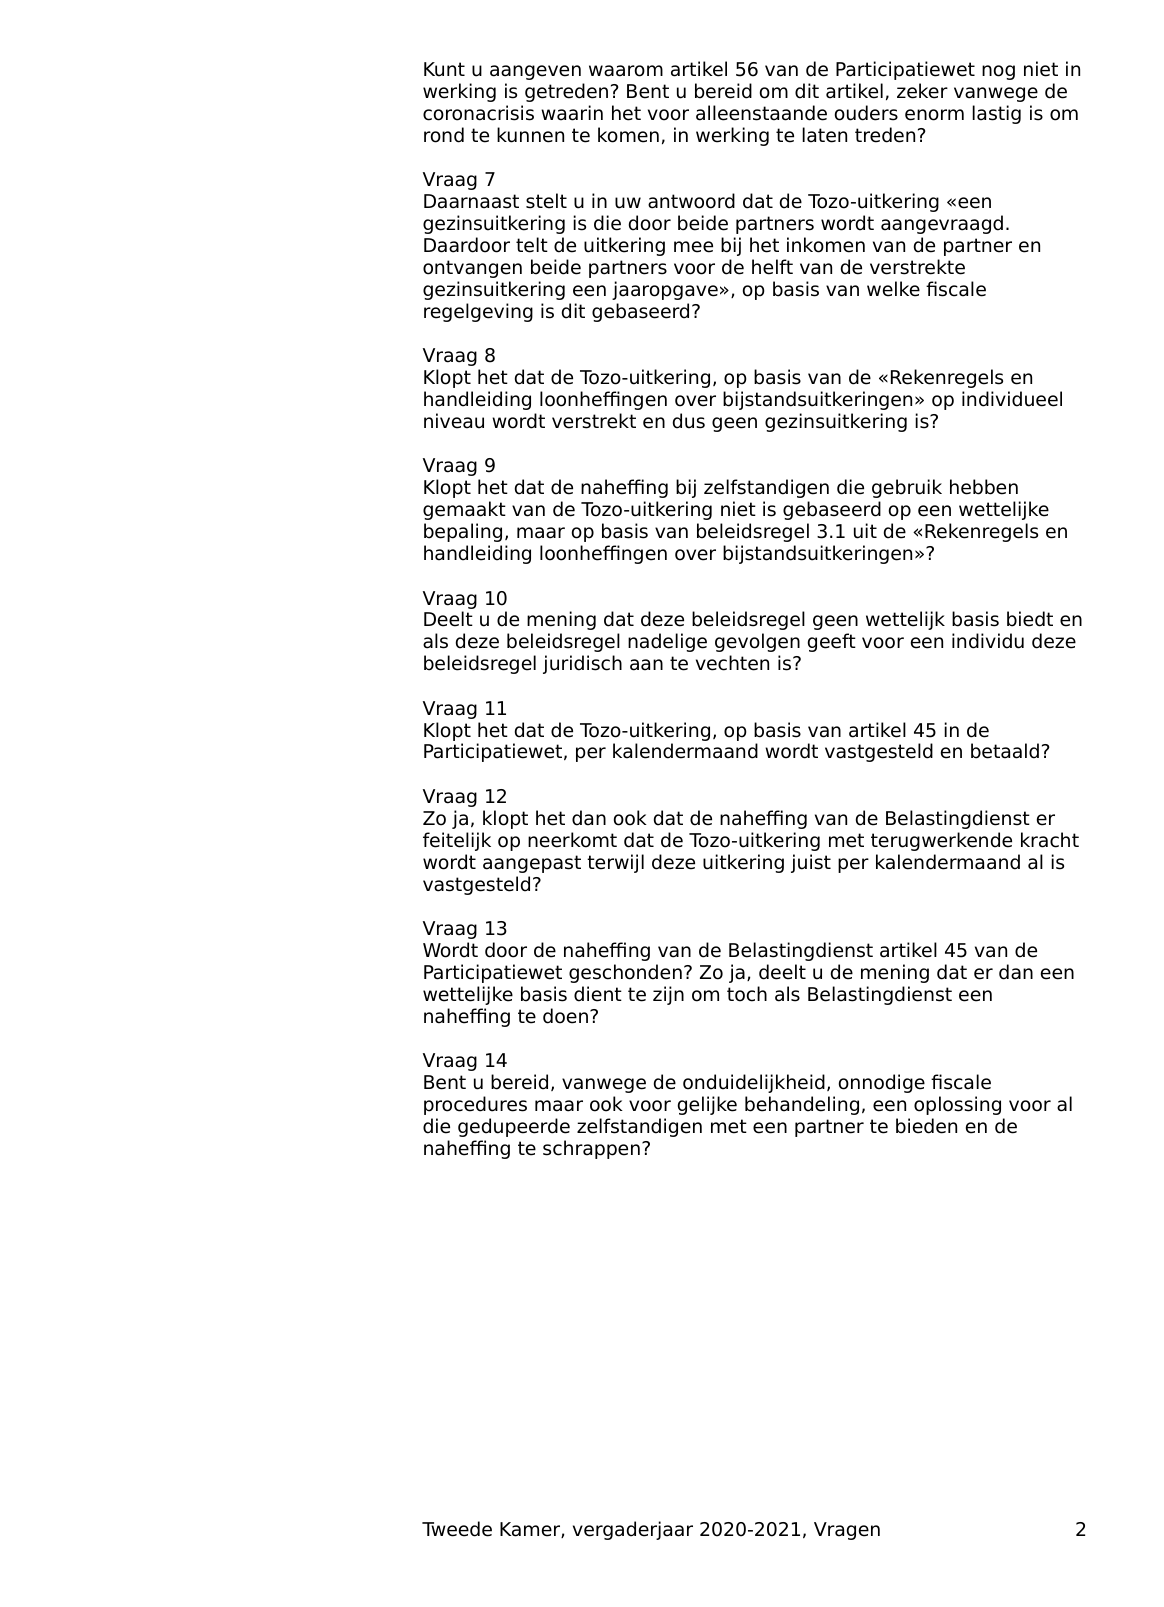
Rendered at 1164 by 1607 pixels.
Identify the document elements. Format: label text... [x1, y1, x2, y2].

text Klopt het dat de Tozo-uitkering, op basis van de «Rekenregels en handleiding loonheffingen over bijstandsuitkeringen» op individueel niveau wordt verstrekt en dus geen gezinsuitkering is? [422, 367, 1087, 433]
text Vraag 7 [422, 169, 1087, 191]
text Vraag 8 [422, 345, 1087, 367]
text Bent u bereid, vanwege de onduidelijkheid, onnodige fiscale procedures maar ook voor gelijke behandeling, een oplossing voor al die gedupeerde zelfstandigen met een partner te bieden en de naheffing te schrappen? [422, 1072, 1087, 1160]
text Vraag 12 [422, 786, 1087, 808]
text Deelt u de mening dat deze beleidsregel geen wettelijk basis biedt en als deze beleidsregel nadelige gevolgen geeft voor een individu deze beleidsregel juridisch aan te vechten is? [422, 609, 1087, 675]
text Daarnaast stelt u in uw antwoord dat de Tozo-uitkering «een gezinsuitkering is die door beide partners wordt aangevraagd. Daardoor telt de uitkering mee bij het inkomen van de partner en ontvangen beide partners voor de helft van de verstrekte gezinsuitkering een jaaropgave», op basis van welke fiscale regelgeving is dit gebaseerd? [422, 191, 1087, 323]
text Vraag 11 [422, 697, 1087, 719]
text Vraag 9 [422, 455, 1087, 477]
text Vraag 14 [422, 1050, 1087, 1072]
text Kunt u aangeven waarom artikel 56 van de Participatiewet nog niet in werking is getreden? Bent u bereid om dit artikel, zeker vanwege de coronacrisis waarin het voor alleenstaande ouders enorm lastig is om rond te kunnen te komen, in werking te laten treden? [422, 59, 1087, 147]
text Vraag 10 [422, 587, 1087, 609]
text Klopt het dat de Tozo-uitkering, op basis van artikel 45 in de Participatiewet, per kalendermaand wordt vastgesteld en betaald? [422, 719, 1087, 763]
text Wordt door de naheffing van de Belastingdienst artikel 45 van de Participatiewet geschonden? Zo ja, deelt u de mening dat er dan een wettelijke basis dient te zijn om toch als Belastingdienst een naheffing te doen? [422, 940, 1087, 1028]
text Vraag 13 [422, 918, 1087, 940]
text Zo ja, klopt het dan ook dat de naheffing van de Belastingdienst er feitelijk op neerkomt dat de Tozo-uitkering met terugwerkende kracht wordt aangepast terwijl deze uitkering juist per kalendermaand al is vastgesteld? [422, 808, 1087, 896]
text Klopt het dat de naheffing bij zelfstandigen die gebruik hebben gemaakt van de Tozo-uitkering niet is gebaseerd op een wettelijke bepaling, maar op basis van beleidsregel 3.1 uit de «Rekenregels en handleiding loonheffingen over bijstandsuitkeringen»? [422, 477, 1087, 565]
